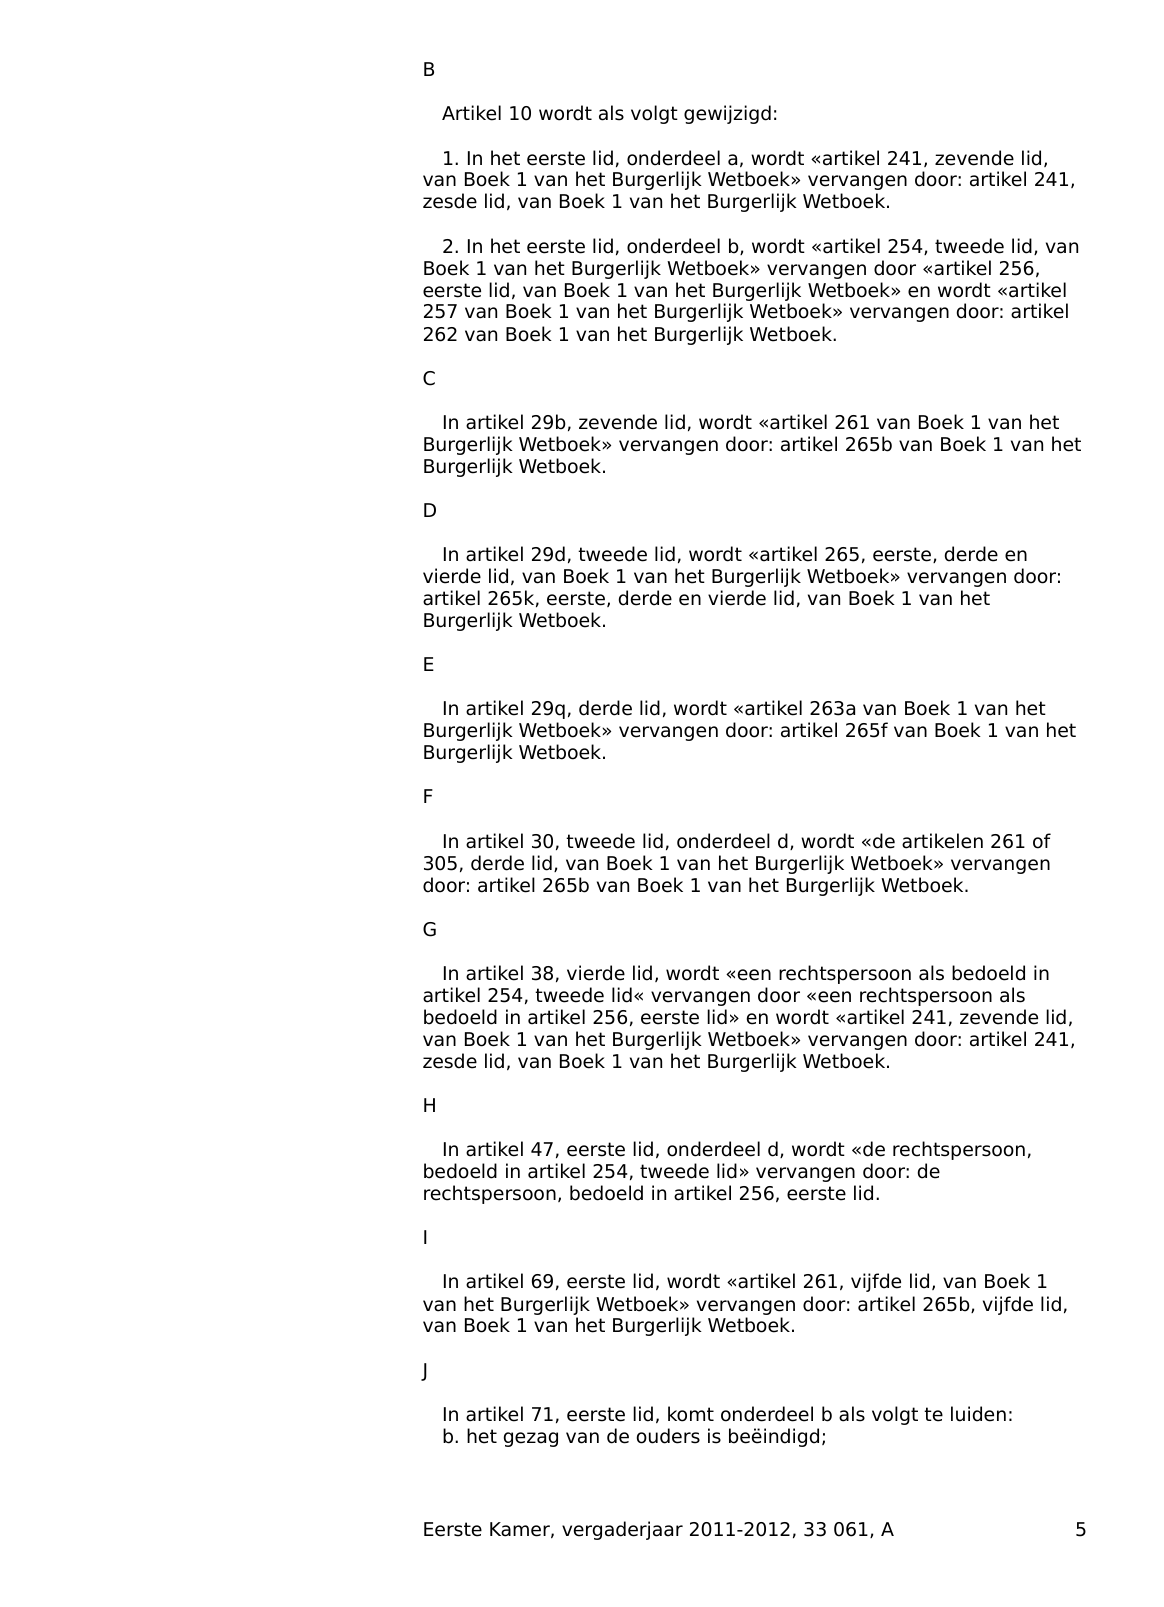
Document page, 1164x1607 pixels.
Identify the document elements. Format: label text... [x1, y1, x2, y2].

text H [422, 1095, 1087, 1117]
text In artikel 47, eerste lid, onderdeel d, wordt «de rechtspersoon, bedoeld in artikel 254, tweede lid» vervangen door: de rechtspersoon, bedoeld in artikel 256, eerste lid. [422, 1139, 1087, 1205]
text b. het gezag van de ouders is beëindigd; [422, 1426, 1087, 1448]
text F [422, 786, 1087, 808]
text In artikel 69, eerste lid, wordt «artikel 261, vijfde lid, van Boek 1 van het Burgerlijk Wetboek» vervangen door: artikel 265b, vijfde lid, van Boek 1 van het Burgerlijk Wetboek. [422, 1271, 1087, 1337]
text In artikel 30, tweede lid, onderdeel d, wordt «de artikelen 261 of 305, derde lid, van Boek 1 van het Burgerlijk Wetboek» vervangen door: artikel 265b van Boek 1 van het Burgerlijk Wetboek. [422, 831, 1087, 897]
text E [422, 654, 1087, 676]
text B [422, 59, 1087, 81]
text In artikel 29q, derde lid, wordt «artikel 263a van Boek 1 van het Burgerlijk Wetboek» vervangen door: artikel 265f van Boek 1 van het Burgerlijk Wetboek. [422, 698, 1087, 764]
text In artikel 38, vierde lid, wordt «een rechtspersoon als bedoeld in artikel 254, tweede lid« vervangen door «een rechtspersoon als bedoeld in artikel 256, eerste lid» en wordt «artikel 241, zevende lid, van Boek 1 van het Burgerlijk Wetboek» vervangen door: artikel 241, zesde lid, van Boek 1 van het Burgerlijk Wetboek. [422, 963, 1087, 1073]
text I [422, 1227, 1087, 1249]
text 2. In het eerste lid, onderdeel b, wordt «artikel 254, tweede lid, van Boek 1 van het Burgerlijk Wetboek» vervangen door «artikel 256, eerste lid, van Boek 1 van het Burgerlijk Wetboek» en wordt «artikel 257 van Boek 1 van het Burgerlijk Wetboek» vervangen door: artikel 262 van Boek 1 van het Burgerlijk Wetboek. [422, 236, 1087, 345]
text G [422, 919, 1087, 941]
text In artikel 71, eerste lid, komt onderdeel b als volgt te luiden: [422, 1404, 1087, 1426]
text D [422, 500, 1087, 522]
text In artikel 29d, tweede lid, wordt «artikel 265, eerste, derde en vierde lid, van Boek 1 van het Burgerlijk Wetboek» vervangen door: artikel 265k, eerste, derde en vierde lid, van Boek 1 van het Burgerlijk Wetboek. [422, 544, 1087, 632]
text 1. In het eerste lid, onderdeel a, wordt «artikel 241, zevende lid, van Boek 1 van het Burgerlijk Wetboek» vervangen door: artikel 241, zesde lid, van Boek 1 van het Burgerlijk Wetboek. [422, 147, 1087, 213]
text C [422, 368, 1087, 389]
text In artikel 29b, zevende lid, wordt «artikel 261 van Boek 1 van het Burgerlijk Wetboek» vervangen door: artikel 265b van Boek 1 van het Burgerlijk Wetboek. [422, 412, 1087, 478]
text J [422, 1359, 1087, 1382]
text Artikel 10 wordt als volgt gewijzigd: [422, 103, 1087, 125]
